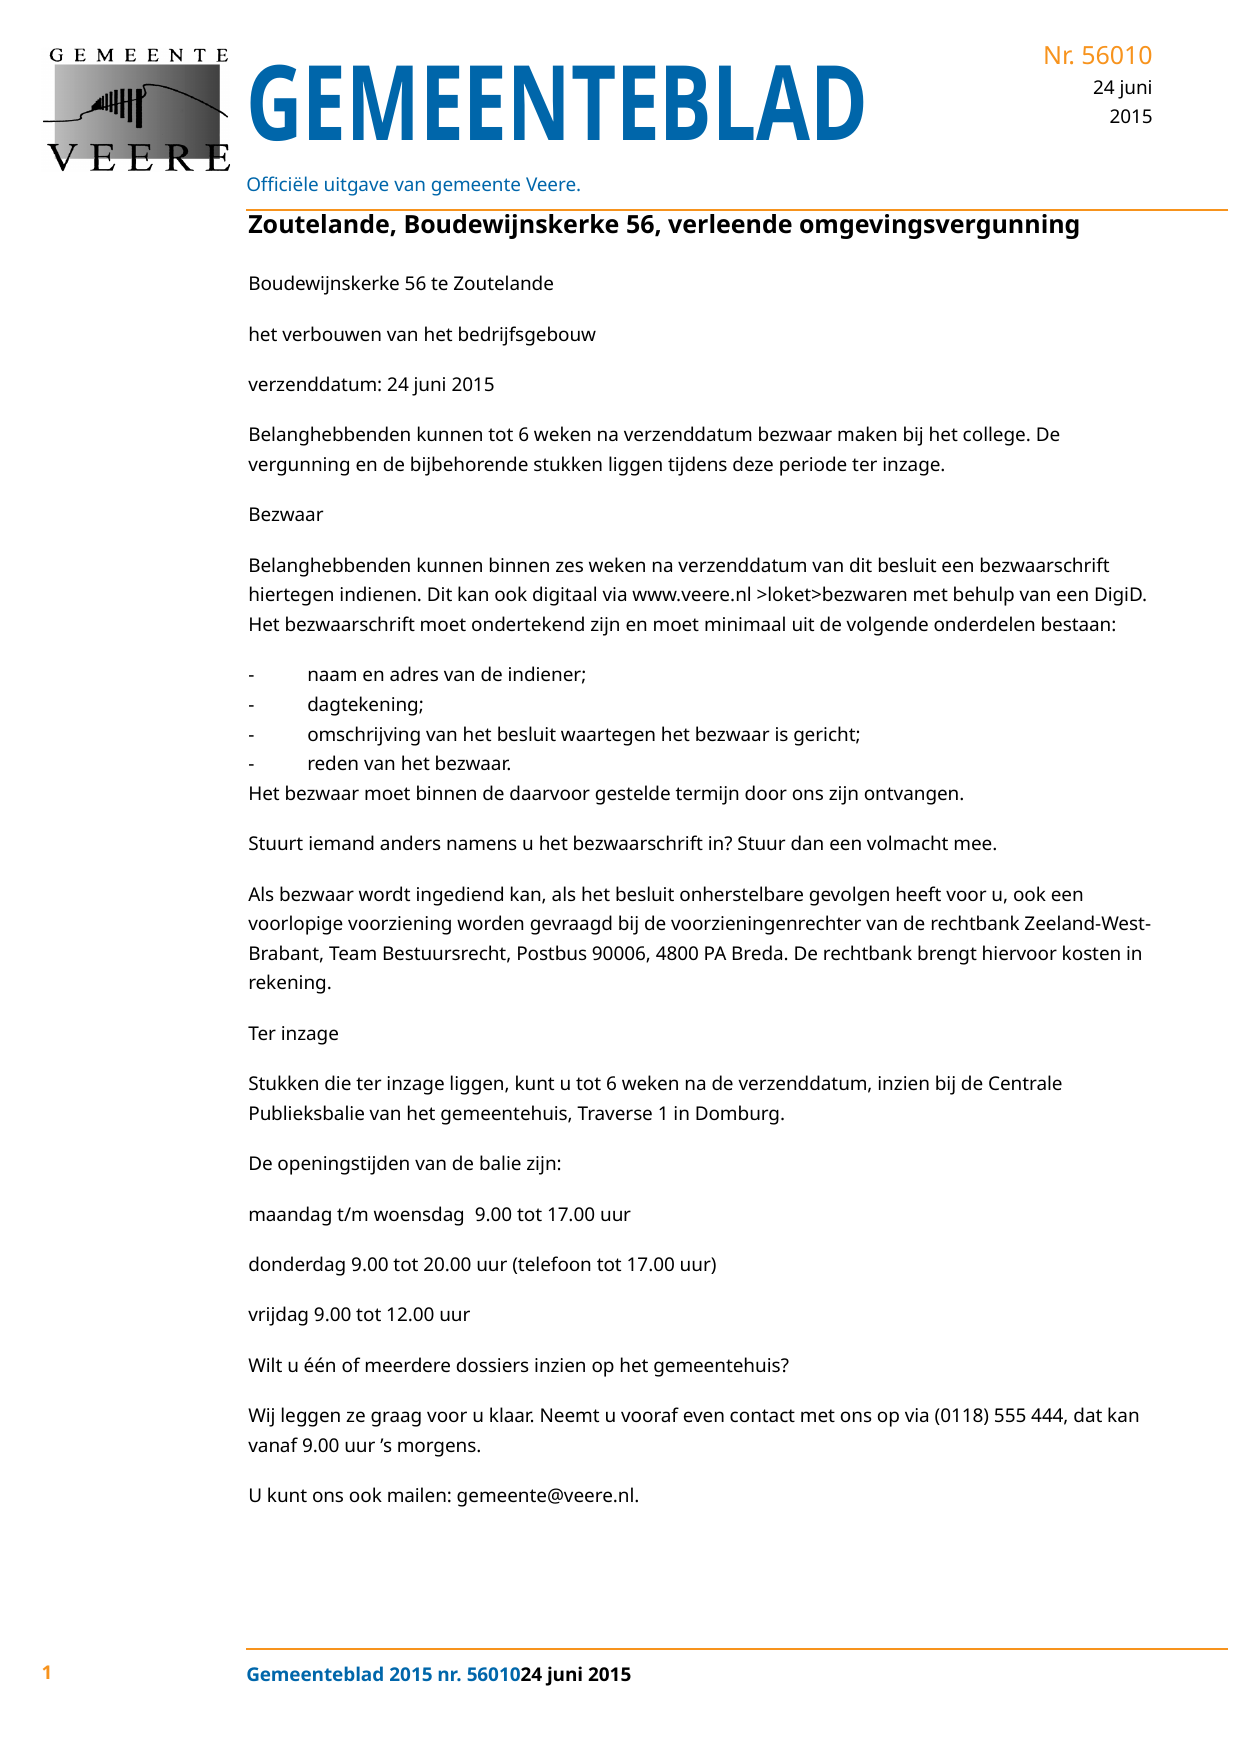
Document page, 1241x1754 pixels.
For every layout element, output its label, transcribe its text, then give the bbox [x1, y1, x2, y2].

text Ter inzage [248, 1020, 1152, 1046]
text het verbouwen van het bedrijfsgebouw [248, 321, 1152, 346]
text Zoutelande, Boudewijnskerke 56, verleende omgevingsvergunning [248, 211, 1152, 241]
text Als bezwaar wordt ingediend kan, als het besluit onherstelbare gevolgen heeft voor u, ook een voorlopige voorziening worden gevraagd bij de voorzieningenrechter van de rechtbank Zeeland-West-Brabant, Team Bestuursrecht, Postbus 90006, 4800 PA Breda. De rechtbank brengt hiervoor kosten in rekening. [248, 881, 1152, 995]
text U kunt ons ook mailen: gemeente@veere.nl. [248, 1482, 1152, 1508]
text Bezwaar [248, 502, 1152, 527]
picture [41, 47, 231, 172]
text maandag t/m woensdag 9.00 tot 17.00 uur [248, 1201, 1152, 1226]
text Wij leggen ze graag voor u klaar. Neemt u vooraf even contact met ons op via (0118) 555 444, dat kan vanaf 9.00 uur ’s morgens. [248, 1402, 1152, 1458]
list dagtekening; [248, 691, 1152, 717]
list reden van het bezwaar. [248, 750, 1152, 776]
list omschrijving van het besluit waartegen het bezwaar is gericht; [248, 721, 1152, 746]
text vrijdag 9.00 tot 12.00 uur [248, 1302, 1152, 1327]
text Boudewijnskerke 56 te Zoutelande [248, 270, 1152, 296]
text Belanghebbenden kunnen binnen zes weken na verzenddatum van dit besluit een bezwaarschrift hiertegen indienen. Dit kan ook digitaal via www.veere.nl >loket>bezwaren met behulp van een DigiD. Het bezwaarschrift moet ondertekend zijn en moet minimaal uit de volgende onderdelen bestaan: [248, 552, 1152, 637]
list naam en adres van de indiener; [248, 662, 1152, 687]
text donderdag 9.00 tot 20.00 uur (telefoon tot 17.00 uur) [248, 1251, 1152, 1277]
text Het bezwaar moet binnen de daarvoor gestelde termijn door ons zijn ontvangen. [248, 780, 1152, 806]
text Stukken die ter inzage liggen, kunt u tot 6 weken na de verzenddatum, inzien bij de Centrale Publieksbalie van het gemeentehuis, Traverse 1 in Domburg. [248, 1070, 1152, 1126]
text verzenddatum: 24 juni 2015 [248, 371, 1152, 397]
text Wilt u één of meerdere dossiers inzien op het gemeentehuis? [248, 1352, 1152, 1378]
text Belanghebbenden kunnen tot 6 weken na verzenddatum bezwaar maken bij het college. De vergunning en de bijbehorende stukken liggen tijdens deze periode ter inzage. [248, 422, 1152, 477]
text Stuurt iemand anders namens u het bezwaarschrift in? Stuur dan een volmacht mee. [248, 830, 1152, 856]
text De openingstijden van de balie zijn: [248, 1150, 1152, 1176]
